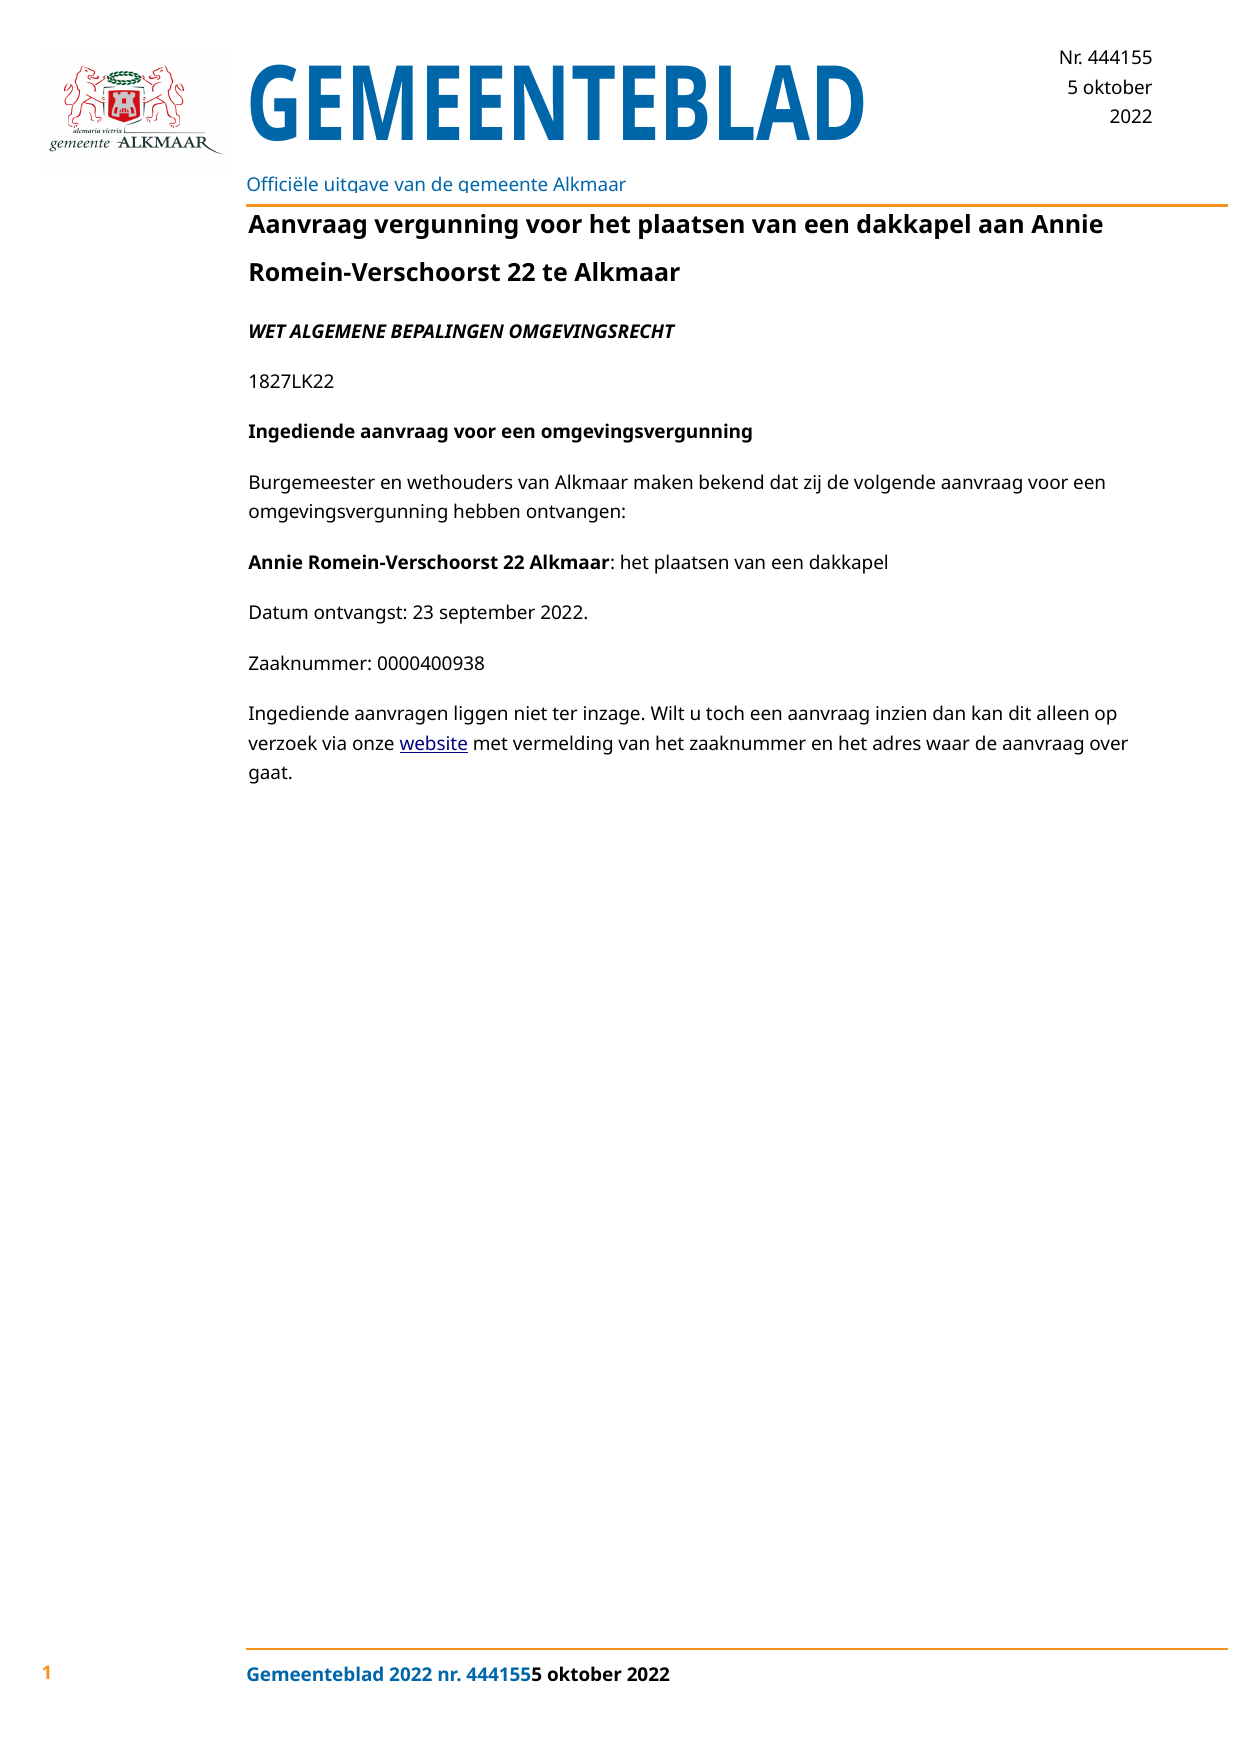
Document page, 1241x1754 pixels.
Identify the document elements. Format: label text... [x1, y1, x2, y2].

text WET ALGEMENE BEPALINGEN OMGEVINGSRECHT [248, 318, 1152, 344]
text Ingediende aanvraag voor een omgevingsvergunning [248, 419, 1152, 444]
text Burgemeester en wethouders van Alkmaar maken bekend dat zij de volgende aanvraag voor een omgevingsvergunning hebben ontvangen: [248, 469, 1152, 524]
text Annie Romein-Verschoorst 22 Alkmaar: het plaatsen van een dakkapel [248, 549, 1152, 575]
picture [41, 47, 231, 172]
text Aanvraag vergunning voor het plaatsen van een dakkapel aan Annie Romein-Verschoorst 22 te Alkmaar [248, 207, 1152, 288]
text Ingediende aanvragen liggen niet ter inzage. Wilt u toch een aanvraag inzien dan kan dit alleen op verzoek via onze website met vermelding van het zaaknummer en het adres waar de aanvraag over gaat. [248, 700, 1152, 785]
text Zaaknummer: 0000400938 [248, 650, 1152, 676]
text Datum ontvangst: 23 september 2022. [248, 599, 1152, 625]
text 1827LK22 [248, 368, 1152, 394]
